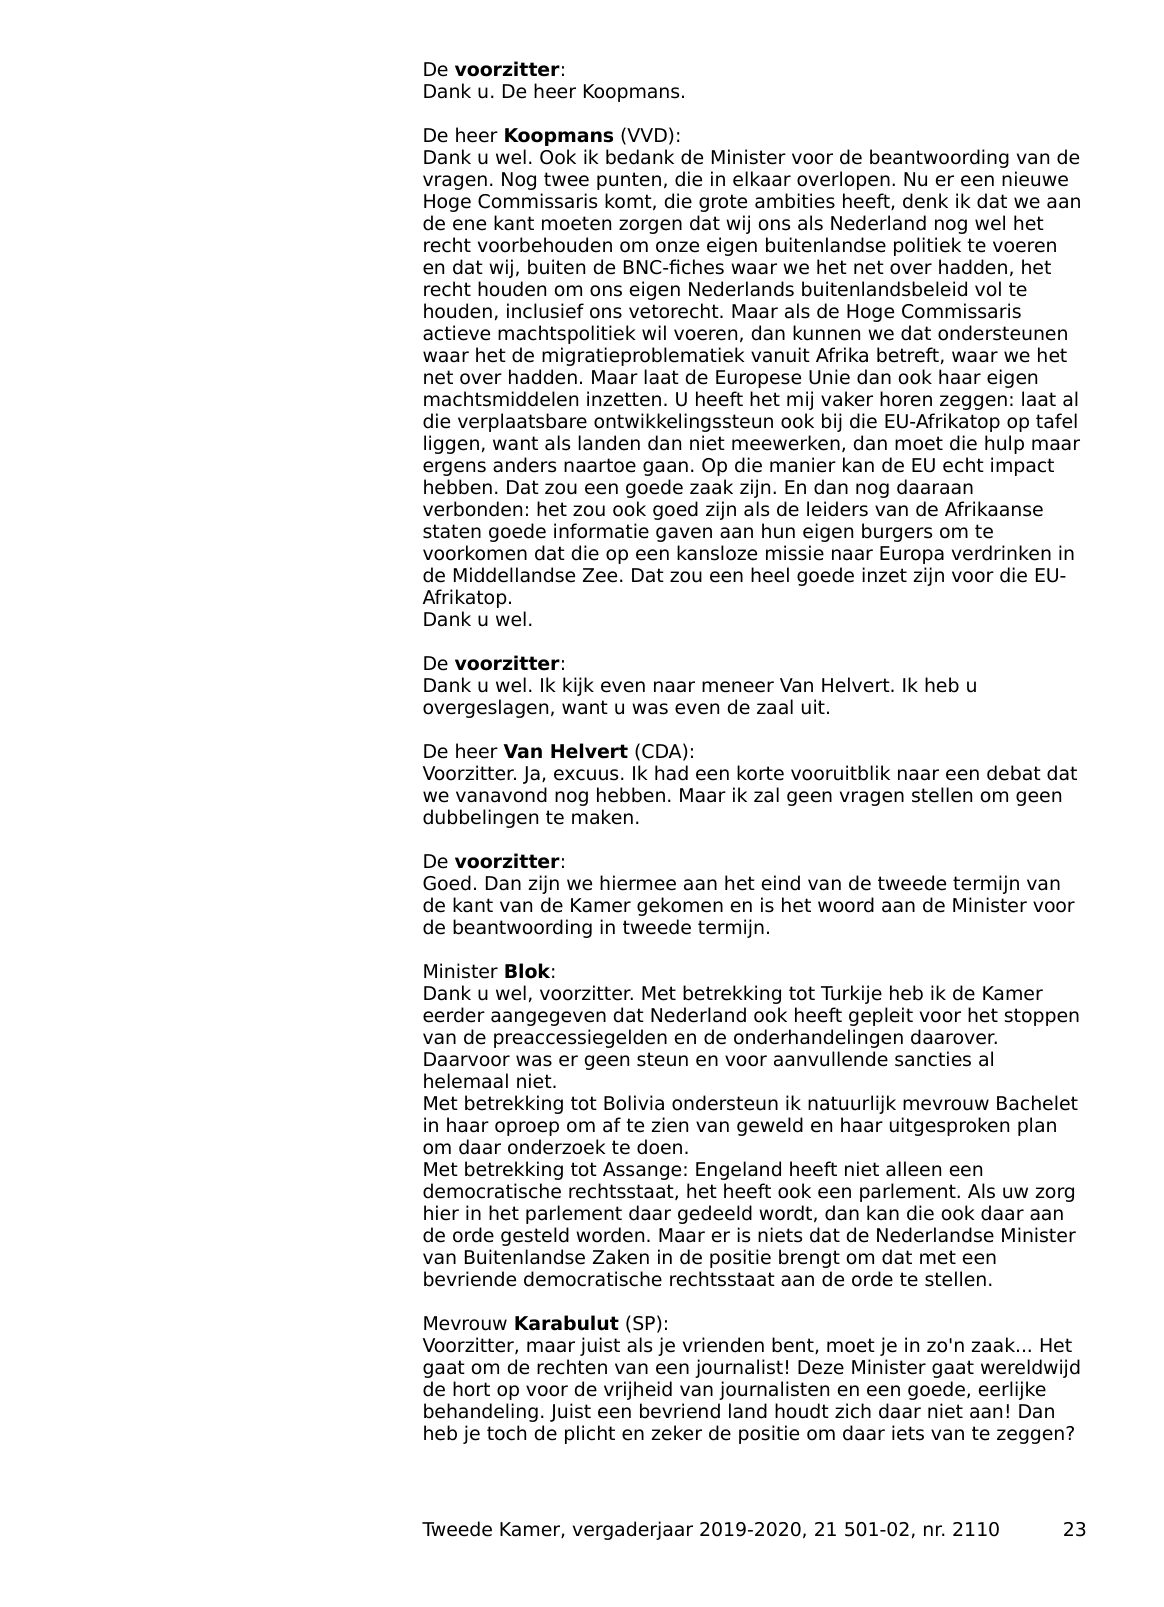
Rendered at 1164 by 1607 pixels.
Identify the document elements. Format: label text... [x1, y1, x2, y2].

text Dank u wel. Ik kijk even naar meneer Van Helvert. Ik heb u overgeslagen, want u was even de zaal uit. [422, 675, 1087, 719]
text Dank u. De heer Koopmans. [422, 81, 1087, 103]
text Goed. Dan zijn we hiermee aan het eind van de tweede termijn van de kant van de Kamer gekomen en is het woord aan de Minister voor de beantwoording in tweede termijn. [422, 873, 1087, 939]
text Voorzitter. Ja, excuus. Ik had een korte vooruitblik naar een debat dat we vanavond nog hebben. Maar ik zal geen vragen stellen om geen dubbelingen te maken. [422, 763, 1087, 829]
text Dank u wel. Ook ik bedank de Minister voor de beantwoording van de vragen. Nog twee punten, die in elkaar overlopen. Nu er een nieuwe Hoge Commissaris komt, die grote ambities heeft, denk ik dat we aan de ene kant moeten zorgen dat wij ons als Nederland nog wel het recht voorbehouden om onze eigen buitenlandse politiek te voeren en dat wij, buiten de BNC-fiches waar we het net over hadden, het recht houden om ons eigen Nederlands buitenlandsbeleid vol te houden, inclusief ons vetorecht. Maar als de Hoge Commissaris actieve machtspolitiek wil voeren, dan kunnen we dat ondersteunen waar het de migratieproblematiek vanuit Afrika betreft, waar we het net over hadden. Maar laat de Europese Unie dan ook haar eigen machtsmiddelen inzetten. U heeft het mij vaker horen zeggen: laat al die verplaatsbare ontwikkelingssteun ook bij die EU-Afrikatop op tafel liggen, want als landen dan niet meewerken, dan moet die hulp maar ergens anders naartoe gaan. Op die manier kan de EU echt impact hebben. Dat zou een goede zaak zijn. En dan nog daaraan verbonden: het zou ook goed zijn als de leiders van de Afrikaanse staten goede informatie gaven aan hun eigen burgers om te voorkomen dat die op een kansloze missie naar Europa verdrinken in de Middellandse Zee. Dat zou een heel goede inzet zijn voor die EU-Afrikatop. [422, 147, 1087, 609]
text Met betrekking tot Assange: Engeland heeft niet alleen een democratische rechtsstaat, het heeft ook een parlement. Als uw zorg hier in het parlement daar gedeeld wordt, dan kan die ook daar aan de orde gesteld worden. Maar er is niets dat de Nederlandse Minister van Buitenlandse Zaken in de positie brengt om dat met een bevriende democratische rechtsstaat aan de orde te stellen. [422, 1159, 1087, 1291]
text Voorzitter, maar juist als je vrienden bent, moet je in zo'n zaak... Het gaat om de rechten van een journalist! Deze Minister gaat wereldwijd de hort op voor de vrijheid van journalisten en een goede, eerlijke behandeling. Juist een bevriend land houdt zich daar niet aan! Dan heb je toch de plicht en zeker de positie om daar iets van te zeggen? [422, 1335, 1087, 1445]
text De voorzitter: [422, 653, 1087, 675]
text Mevrouw Karabulut (SP): [422, 1313, 1087, 1335]
text De voorzitter: [422, 59, 1087, 81]
text Met betrekking tot Bolivia ondersteun ik natuurlijk mevrouw Bachelet in haar oproep om af te zien van geweld en haar uitgesproken plan om daar onderzoek te doen. [422, 1093, 1087, 1159]
text Minister Blok: [422, 961, 1087, 983]
text Dank u wel, voorzitter. Met betrekking tot Turkije heb ik de Kamer eerder aangegeven dat Nederland ook heeft gepleit voor het stoppen van de preaccessiegelden en de onderhandelingen daarover. Daarvoor was er geen steun en voor aanvullende sancties al helemaal niet. [422, 983, 1087, 1093]
text Dank u wel. [422, 609, 1087, 631]
text De heer Koopmans (VVD): [422, 125, 1087, 147]
text De voorzitter: [422, 851, 1087, 873]
text De heer Van Helvert (CDA): [422, 741, 1087, 763]
